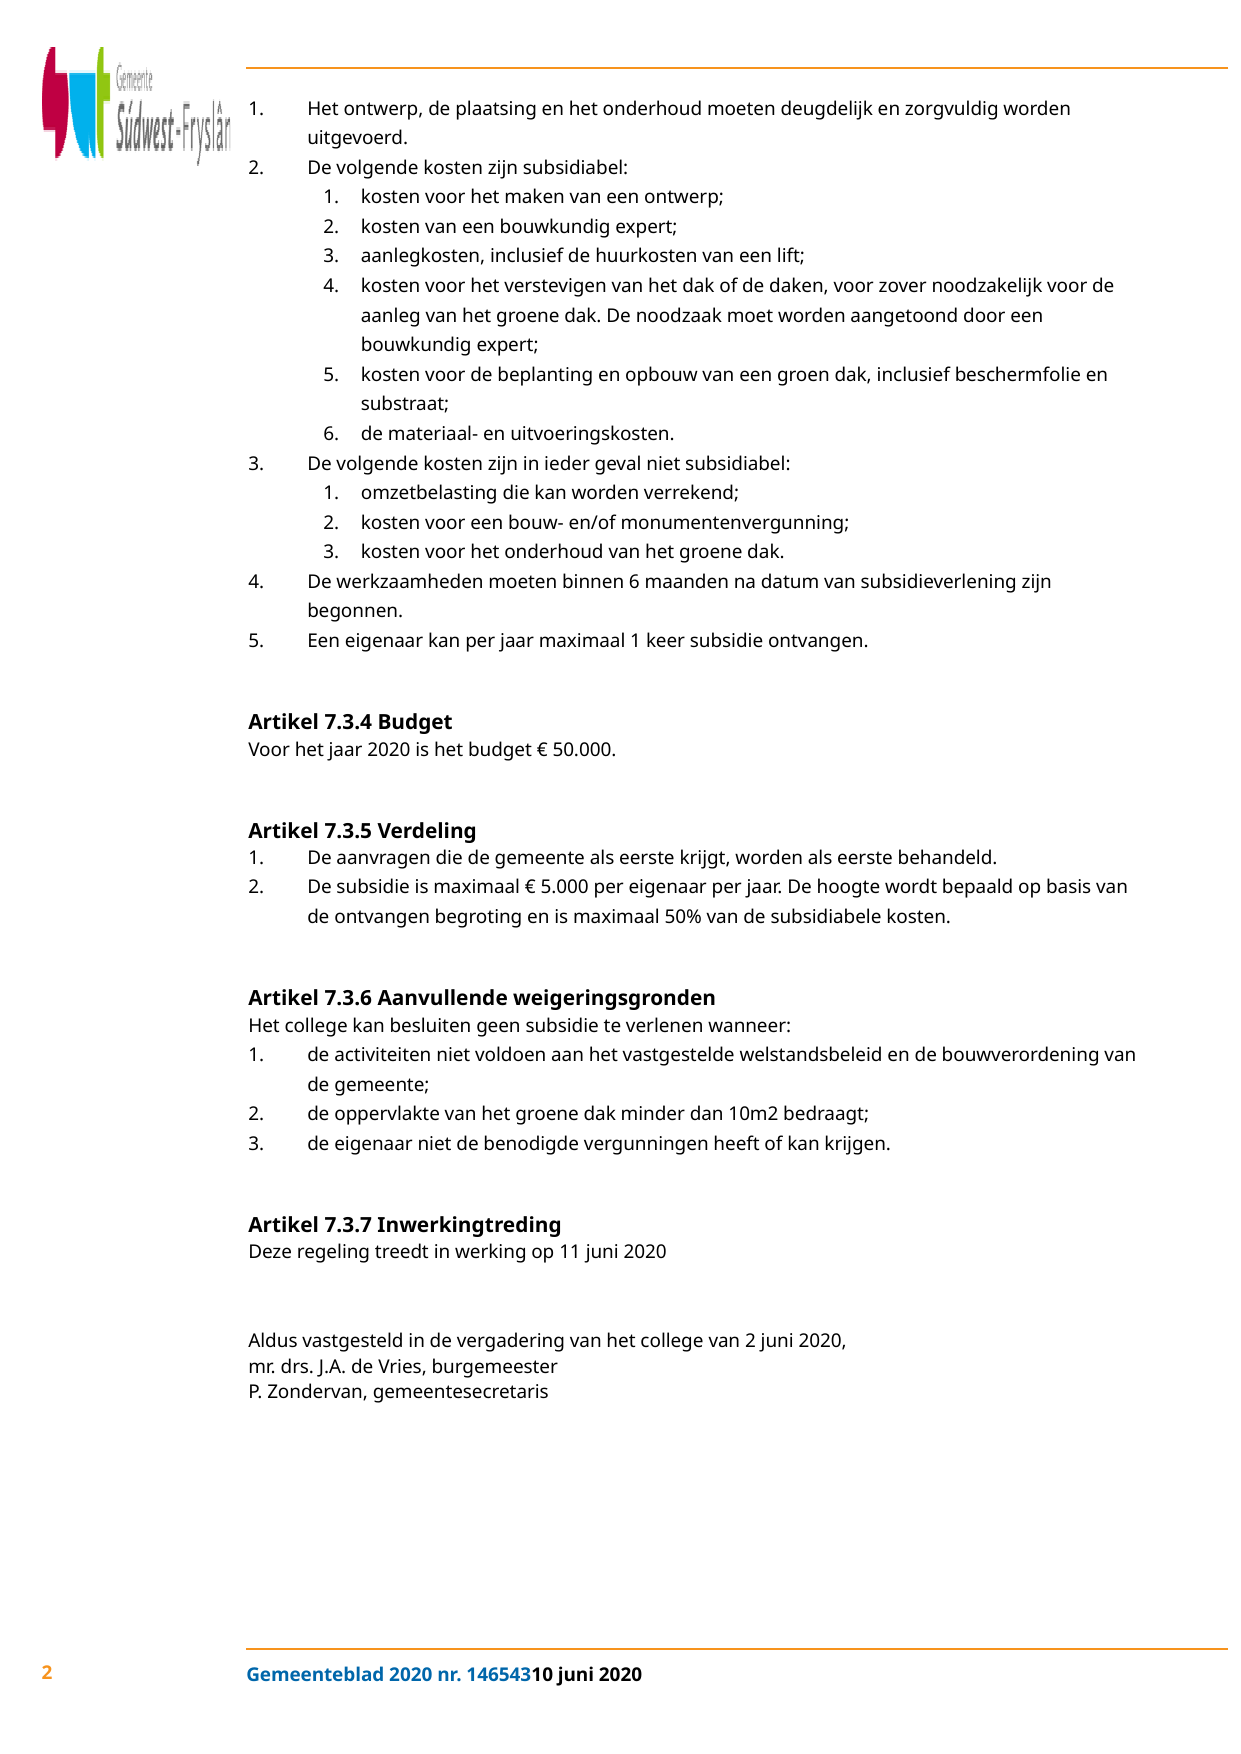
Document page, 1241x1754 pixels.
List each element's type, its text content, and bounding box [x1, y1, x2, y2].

list kosten voor het onderhoud van het groene dak. [323, 538, 1152, 564]
list Een eigenaar kan per jaar maximaal 1 keer subsidie ontvangen. [248, 627, 1152, 653]
text Aldus vastgesteld in de vergadering van het college van 2 juni 2020, [248, 1327, 1152, 1353]
list Het ontwerp, de plaatsing en het onderhoud moeten deugdelijk en zorgvuldig worden uitgevoerd. [248, 95, 1152, 150]
list kosten voor het maken van een ontwerp; [323, 183, 1152, 209]
list aanlegkosten, inclusief de huurkosten van een lift; [323, 243, 1152, 268]
text Artikel 7.3.4 Budget [248, 707, 1152, 736]
list De aanvragen die de gemeente als eerste krijgt, worden als eerste behandeld. [248, 844, 1152, 870]
list de activiteiten niet voldoen aan het vastgestelde welstandsbeleid en de bouwverordening van de gemeente; [248, 1041, 1152, 1097]
list kosten voor het verstevigen van het dak of de daken, voor zover noodzakelijk voor de aanleg van het groene dak. De noodzaak moet worden aangetoond door een bouwkundig expert; [323, 272, 1152, 357]
list De werkzaamheden moeten binnen 6 maanden na datum van subsidieverlening zijn begonnen. [248, 568, 1152, 623]
list De subsidie is maximaal € 5.000 per eigenaar per jaar. De hoogte wordt bepaald op basis van de ontvangen begroting en is maximaal 50% van de subsidiabele kosten. [248, 874, 1152, 929]
text Deze regeling treedt in werking op 11 juni 2020 [248, 1238, 1152, 1264]
picture [41, 47, 231, 172]
text P. Zondervan, gemeentesecretaris [248, 1379, 1152, 1404]
list kosten voor een bouw- en/of monumentenvergunning; [323, 509, 1152, 535]
text mr. drs. J.A. de Vries, burgemeester [248, 1353, 1152, 1379]
list kosten voor de beplanting en opbouw van een groen dak, inclusief beschermfolie en substraat; [323, 361, 1152, 416]
text Artikel 7.3.7 Inwerkingtreding [248, 1210, 1152, 1238]
list De volgende kosten zijn in ieder geval niet subsidiabel: [248, 450, 1152, 476]
list omzetbelasting die kan worden verrekend; [323, 479, 1152, 505]
text Voor het jaar 2020 is het budget € 50.000. [248, 736, 1152, 761]
text Artikel 7.3.5 Verdeling [248, 816, 1152, 844]
list de oppervlakte van het groene dak minder dan 10m2 bedraagt; [248, 1101, 1152, 1126]
text Het college kan besluiten geen subsidie te verlenen wanneer: [248, 1012, 1152, 1037]
list De volgende kosten zijn subsidiabel: [248, 154, 1152, 180]
text Artikel 7.3.6 Aanvullende weigeringsgronden [248, 983, 1152, 1012]
list de eigenaar niet de benodigde vergunningen heeft of kan krijgen. [248, 1130, 1152, 1156]
list kosten van een bouwkundig expert; [323, 213, 1152, 239]
list de materiaal- en uitvoeringskosten. [323, 420, 1152, 446]
